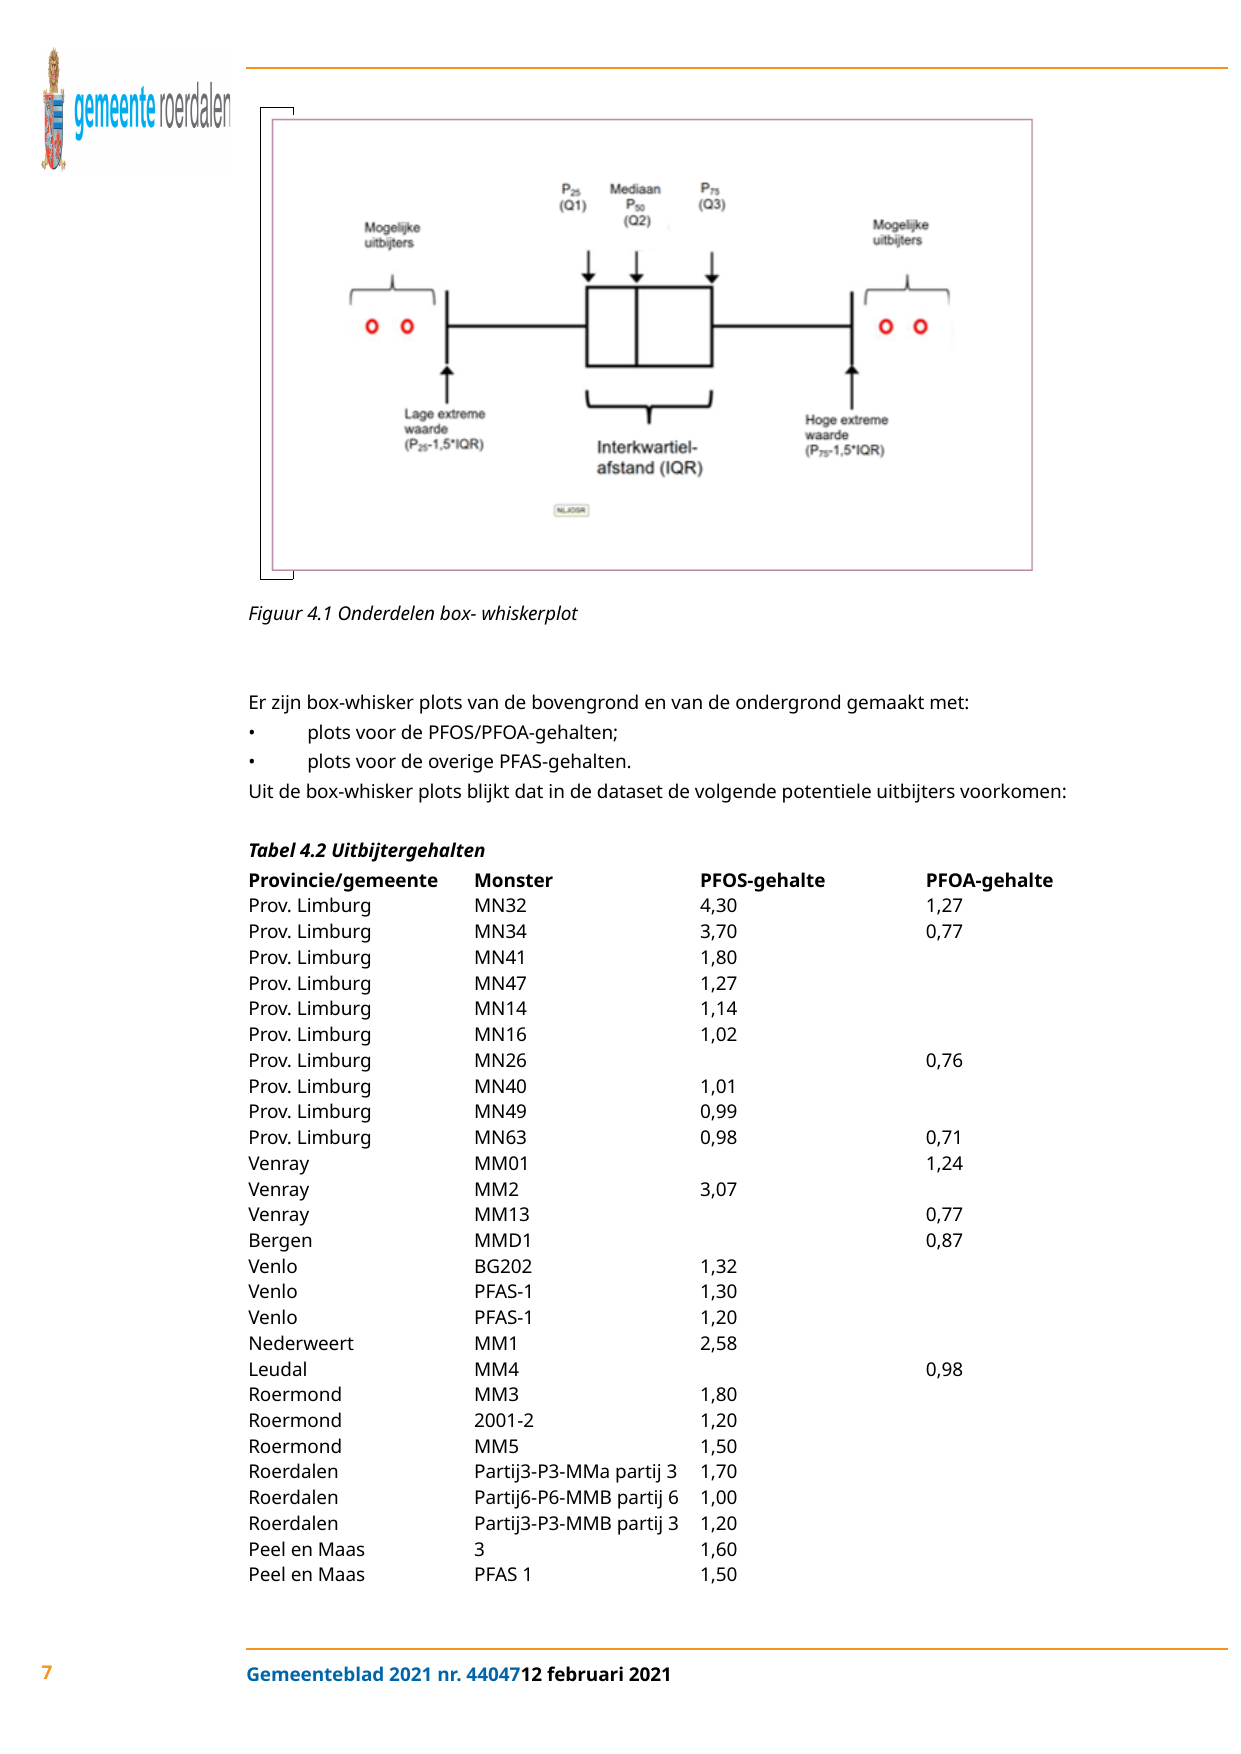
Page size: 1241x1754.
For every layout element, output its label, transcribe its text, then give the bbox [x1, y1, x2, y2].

table_cell MN34 [474, 919, 700, 944]
table_cell 1,20 [700, 1510, 926, 1536]
table_cell MM5 [474, 1433, 700, 1459]
table_cell Bergen [248, 1227, 474, 1253]
table_cell Prov. Limburg [248, 1124, 474, 1150]
table_cell 4,30 [700, 893, 926, 918]
table_cell 2,58 [700, 1330, 926, 1356]
table_cell Peel en Maas [248, 1562, 474, 1587]
table_cell Roermond [248, 1433, 474, 1459]
table_cell [926, 1304, 1152, 1330]
table_cell Prov. Limburg [248, 1021, 474, 1047]
table_cell Venlo [248, 1304, 474, 1330]
text Er zijn box-whisker plots van de bovengrond en van de ondergrond gemaakt met: [248, 689, 1152, 715]
table_header PFOA-gehalte [926, 867, 1152, 893]
table_cell [926, 1279, 1152, 1304]
table_cell 1,80 [700, 944, 926, 970]
table_cell PFAS-1 [474, 1304, 700, 1330]
table_cell 3 [474, 1536, 700, 1562]
table_cell 0,71 [926, 1124, 1152, 1150]
table_cell 1,02 [700, 1021, 926, 1047]
table_cell 1,50 [700, 1433, 926, 1459]
table_cell [700, 1356, 926, 1382]
table_cell MM4 [474, 1356, 700, 1382]
table_cell [926, 1485, 1152, 1510]
table_cell 1,24 [926, 1150, 1152, 1176]
table_cell [700, 1150, 926, 1176]
table_cell Prov. Limburg [248, 944, 474, 970]
table_cell MM13 [474, 1201, 700, 1227]
table_cell Prov. Limburg [248, 919, 474, 944]
table_cell MM1 [474, 1330, 700, 1356]
list plots voor de PFOS/PFOA-gehalten; [248, 719, 1152, 745]
table_cell 2001-2 [474, 1407, 700, 1433]
table_cell MN41 [474, 944, 700, 970]
table_cell Roerdalen [248, 1459, 474, 1484]
table_cell 1,20 [700, 1407, 926, 1433]
table_cell [926, 1459, 1152, 1484]
table_cell MM2 [474, 1176, 700, 1201]
picture [41, 47, 231, 172]
table_cell Roerdalen [248, 1510, 474, 1536]
table_header Provincie/gemeente [248, 867, 474, 893]
table_cell [926, 1510, 1152, 1536]
table_header PFOS-gehalte [700, 867, 926, 893]
table_cell Partij3-P3-MMa partij 3 [474, 1459, 700, 1484]
table_cell Prov. Limburg [248, 1047, 474, 1073]
table_cell Roerdalen [248, 1485, 474, 1510]
table_cell 1,27 [926, 893, 1152, 918]
table_cell 1,60 [700, 1536, 926, 1562]
table_cell Venlo [248, 1279, 474, 1304]
table_cell 1,01 [700, 1073, 926, 1098]
table_cell 0,77 [926, 919, 1152, 944]
table_cell 0,77 [926, 1201, 1152, 1227]
table_cell [926, 1099, 1152, 1124]
text Tabel 4.2 Uitbijtergehalten [248, 837, 1152, 863]
table_cell 1,70 [700, 1459, 926, 1484]
table_cell Partij6-P6-MMB partij 6 [474, 1485, 700, 1510]
table_cell Venray [248, 1201, 474, 1227]
table_cell [926, 1176, 1152, 1201]
table_cell PFAS-1 [474, 1279, 700, 1304]
table_cell 3,07 [700, 1176, 926, 1201]
text Uit de box-whisker plots blijkt dat in de dataset de volgende potentiele uitbijters voorkomen: [248, 778, 1152, 804]
table_cell Partij3-P3-MMB partij 3 [474, 1510, 700, 1536]
table_cell [926, 996, 1152, 1021]
table_cell Peel en Maas [248, 1536, 474, 1562]
table_cell 1,00 [700, 1485, 926, 1510]
table_cell Nederweert [248, 1330, 474, 1356]
table_cell 0,76 [926, 1047, 1152, 1073]
table_cell MN32 [474, 893, 700, 918]
table_cell MN40 [474, 1073, 700, 1098]
table_cell Venray [248, 1150, 474, 1176]
table_cell [700, 1047, 926, 1073]
table_cell [926, 1562, 1152, 1587]
table_cell Leudal [248, 1356, 474, 1382]
table_cell [926, 1330, 1152, 1356]
table_cell MMD1 [474, 1227, 700, 1253]
table_cell MN26 [474, 1047, 700, 1073]
table_cell [926, 1253, 1152, 1279]
table_cell MN47 [474, 970, 700, 996]
table_cell 1,32 [700, 1253, 926, 1279]
table_cell MN14 [474, 996, 700, 1021]
table_cell Venlo [248, 1253, 474, 1279]
table_cell 1,50 [700, 1562, 926, 1587]
table_cell Prov. Limburg [248, 970, 474, 996]
table_cell Prov. Limburg [248, 893, 474, 918]
table_cell BG202 [474, 1253, 700, 1279]
table_cell 0,98 [926, 1356, 1152, 1382]
table_cell [926, 970, 1152, 996]
table_cell MN63 [474, 1124, 700, 1150]
table_cell Prov. Limburg [248, 996, 474, 1021]
table_cell [926, 1433, 1152, 1459]
table_cell 1,20 [700, 1304, 926, 1330]
table_cell Roermond [248, 1407, 474, 1433]
table_cell 1,27 [700, 970, 926, 996]
table_cell Venray [248, 1176, 474, 1201]
table_cell MN49 [474, 1099, 700, 1124]
table_cell PFAS 1 [474, 1562, 700, 1587]
table_cell 1,14 [700, 996, 926, 1021]
picture [268, 115, 1037, 571]
table_cell 0,99 [700, 1099, 926, 1124]
table_cell MM01 [474, 1150, 700, 1176]
table_cell Prov. Limburg [248, 1073, 474, 1098]
table_cell Roermond [248, 1382, 474, 1407]
table_cell MN16 [474, 1021, 700, 1047]
table_cell 3,70 [700, 919, 926, 944]
table_cell [700, 1227, 926, 1253]
table_cell [926, 1407, 1152, 1433]
table_cell 1,30 [700, 1279, 926, 1304]
table_header Monster [474, 867, 700, 893]
list plots voor de overige PFAS-gehalten. [248, 748, 1152, 774]
table_cell [700, 1201, 926, 1227]
table_cell 1,80 [700, 1382, 926, 1407]
table_cell 0,87 [926, 1227, 1152, 1253]
table_cell [926, 1073, 1152, 1098]
table_cell 0,98 [700, 1124, 926, 1150]
text Figuur 4.1 Onderdelen box- whiskerplot [248, 601, 1152, 626]
table_cell Prov. Limburg [248, 1099, 474, 1124]
table_cell [926, 1382, 1152, 1407]
table_cell [926, 1536, 1152, 1562]
table_cell [926, 944, 1152, 970]
table_cell [926, 1021, 1152, 1047]
table_cell MM3 [474, 1382, 700, 1407]
